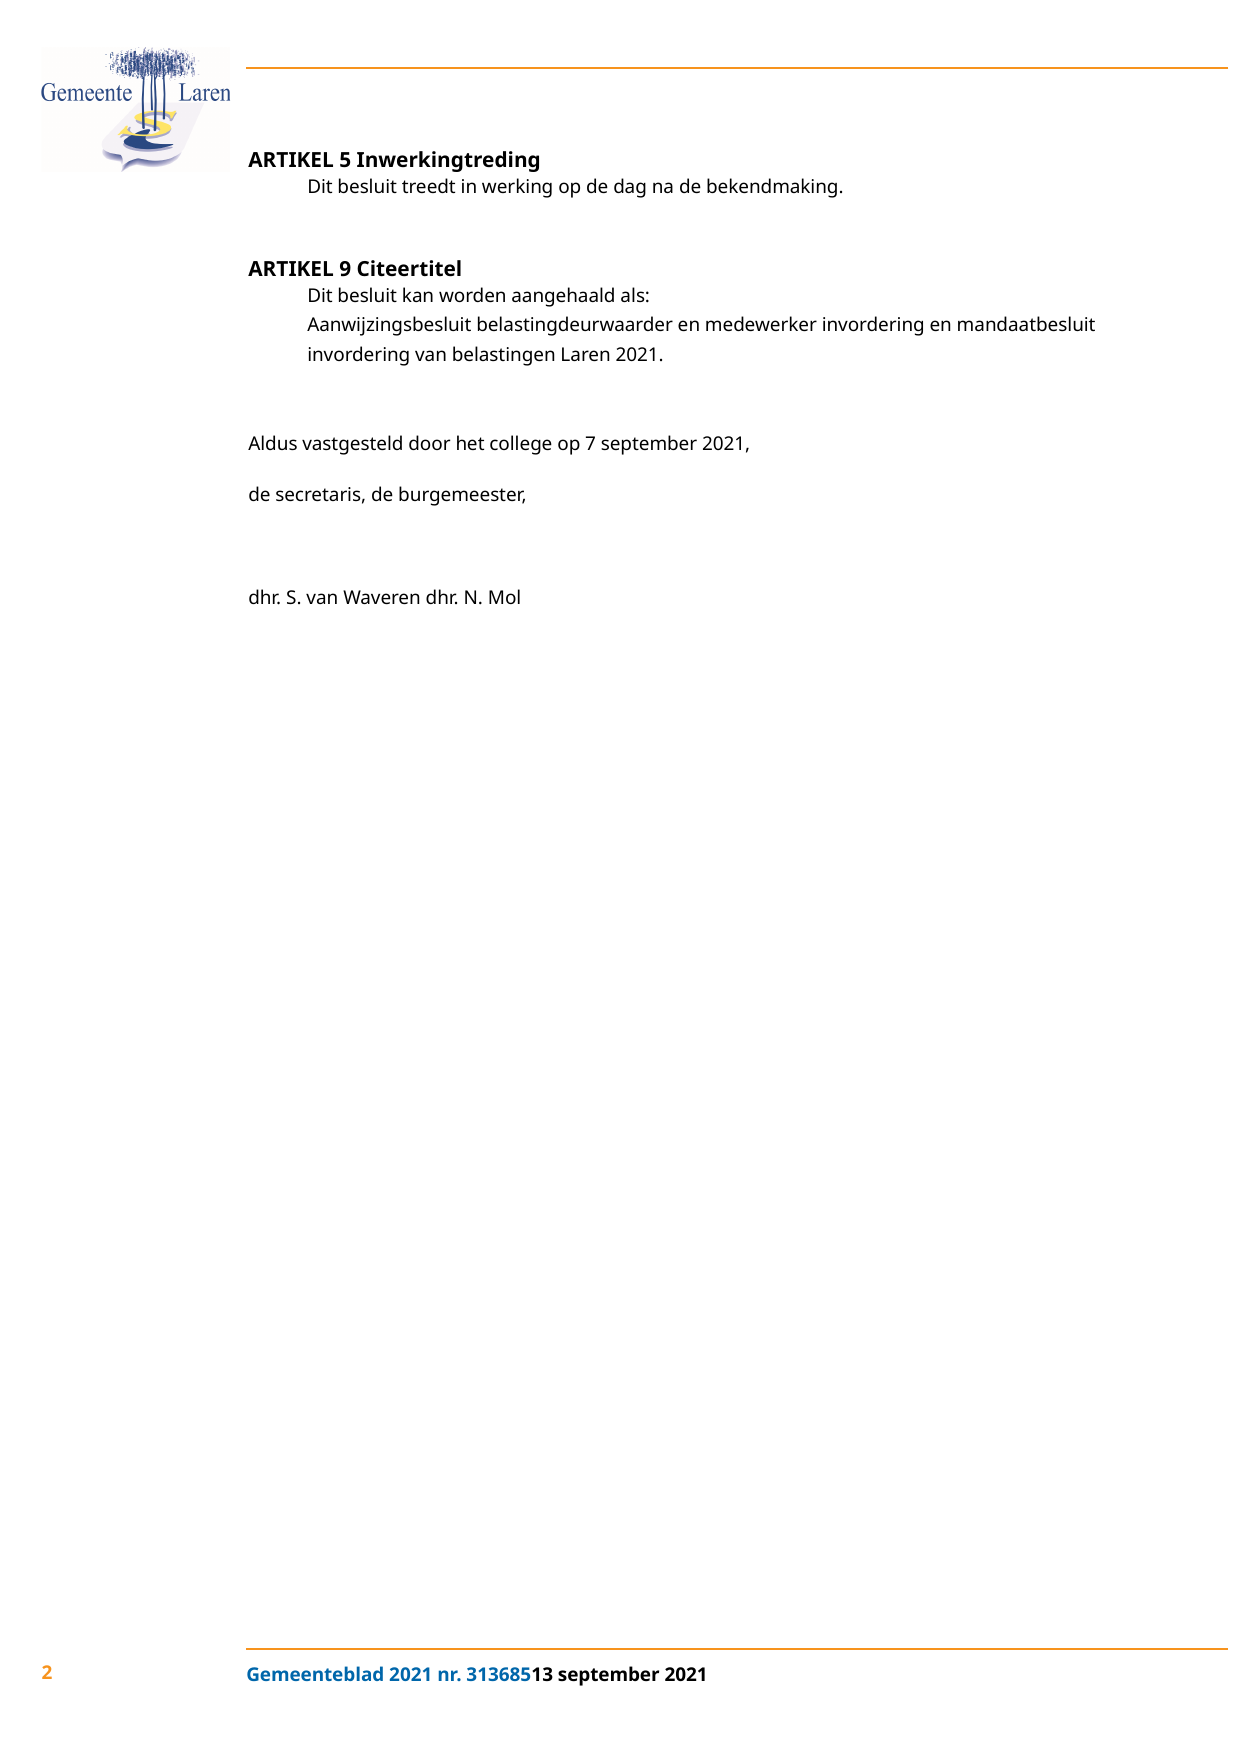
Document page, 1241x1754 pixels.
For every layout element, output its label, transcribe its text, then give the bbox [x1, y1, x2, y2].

text ARTIKEL 5 Inwerkingtreding [248, 145, 1152, 174]
list Dit besluit kan worden aangehaald als: [248, 282, 1152, 308]
text de secretaris, de burgemeester, [248, 481, 1152, 507]
list Aanwijzingsbesluit belastingdeurwaarder en medewerker invordering en mandaatbesluit invordering van belastingen Laren 2021. [248, 312, 1152, 367]
picture [41, 47, 231, 172]
text Aldus vastgesteld door het college op 7 september 2021, [248, 430, 1152, 456]
text ARTIKEL 9 Citeertitel [248, 254, 1152, 282]
text dhr. S. van Waveren dhr. N. Mol [248, 584, 1152, 610]
list Dit besluit treedt in werking op de dag na de bekendmaking. [248, 174, 1152, 199]
